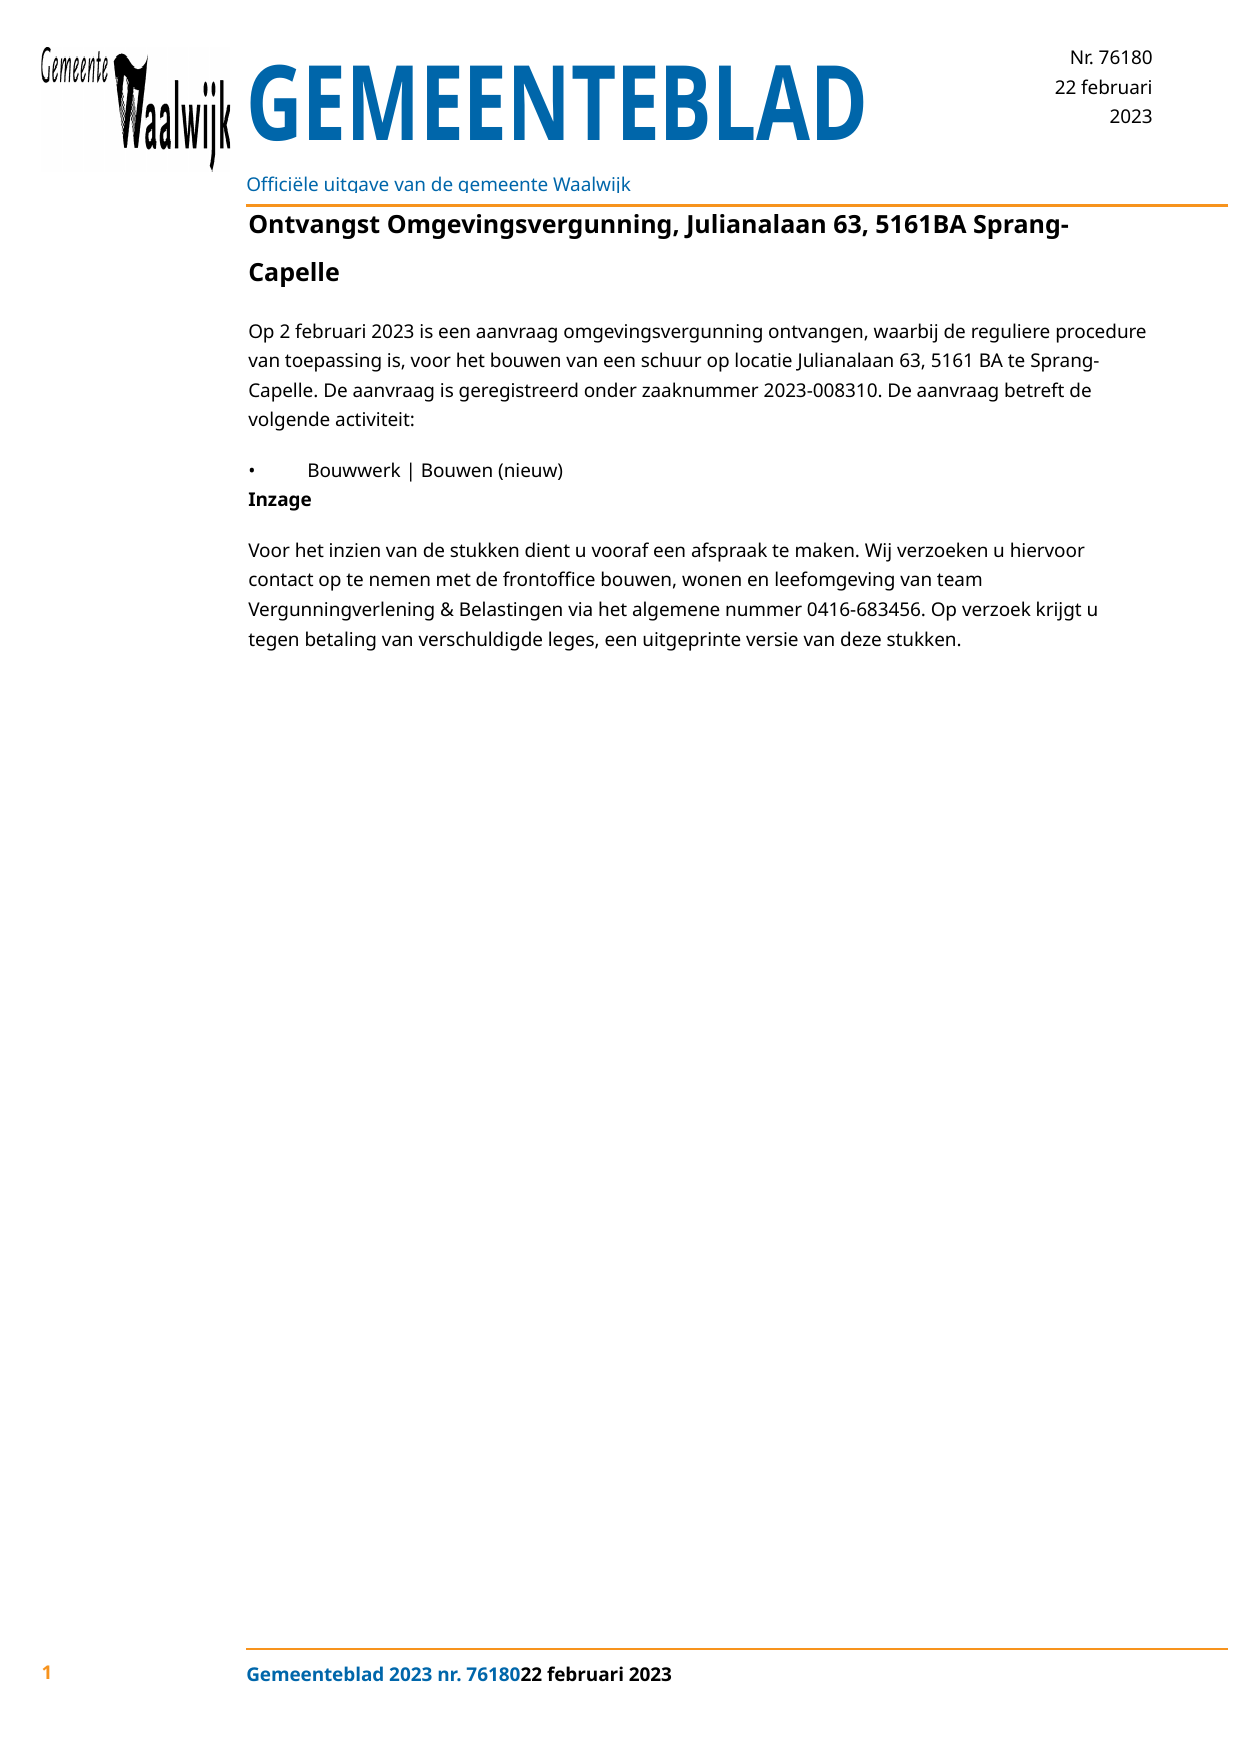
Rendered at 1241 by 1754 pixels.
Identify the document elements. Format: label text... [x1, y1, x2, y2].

list Bouwwerk | Bouwen (nieuw) [248, 457, 1152, 483]
picture [41, 47, 231, 172]
text Inzage [248, 487, 1152, 512]
text Voor het inzien van de stukken dient u vooraf een afspraak te maken. Wij verzoeken u hiervoor contact op te nemen met de frontoffice bouwen, wonen en leefomgeving van team Vergunningverlening & Belastingen via het algemene nummer 0416-683456. Op verzoek krijgt u tegen betaling van verschuldigde leges, een uitgeprinte versie van deze stukken. [248, 537, 1152, 652]
text Op 2 februari 2023 is een aanvraag omgevingsvergunning ontvangen, waarbij de reguliere procedure van toepassing is, voor het bouwen van een schuur op locatie Julianalaan 63, 5161 BA te Sprang-Capelle. De aanvraag is geregistreerd onder zaaknummer 2023-008310. De aanvraag betreft de volgende activiteit: [248, 318, 1152, 432]
text Ontvangst Omgevingsvergunning, Julianalaan 63, 5161BA Sprang-Capelle [248, 207, 1152, 288]
